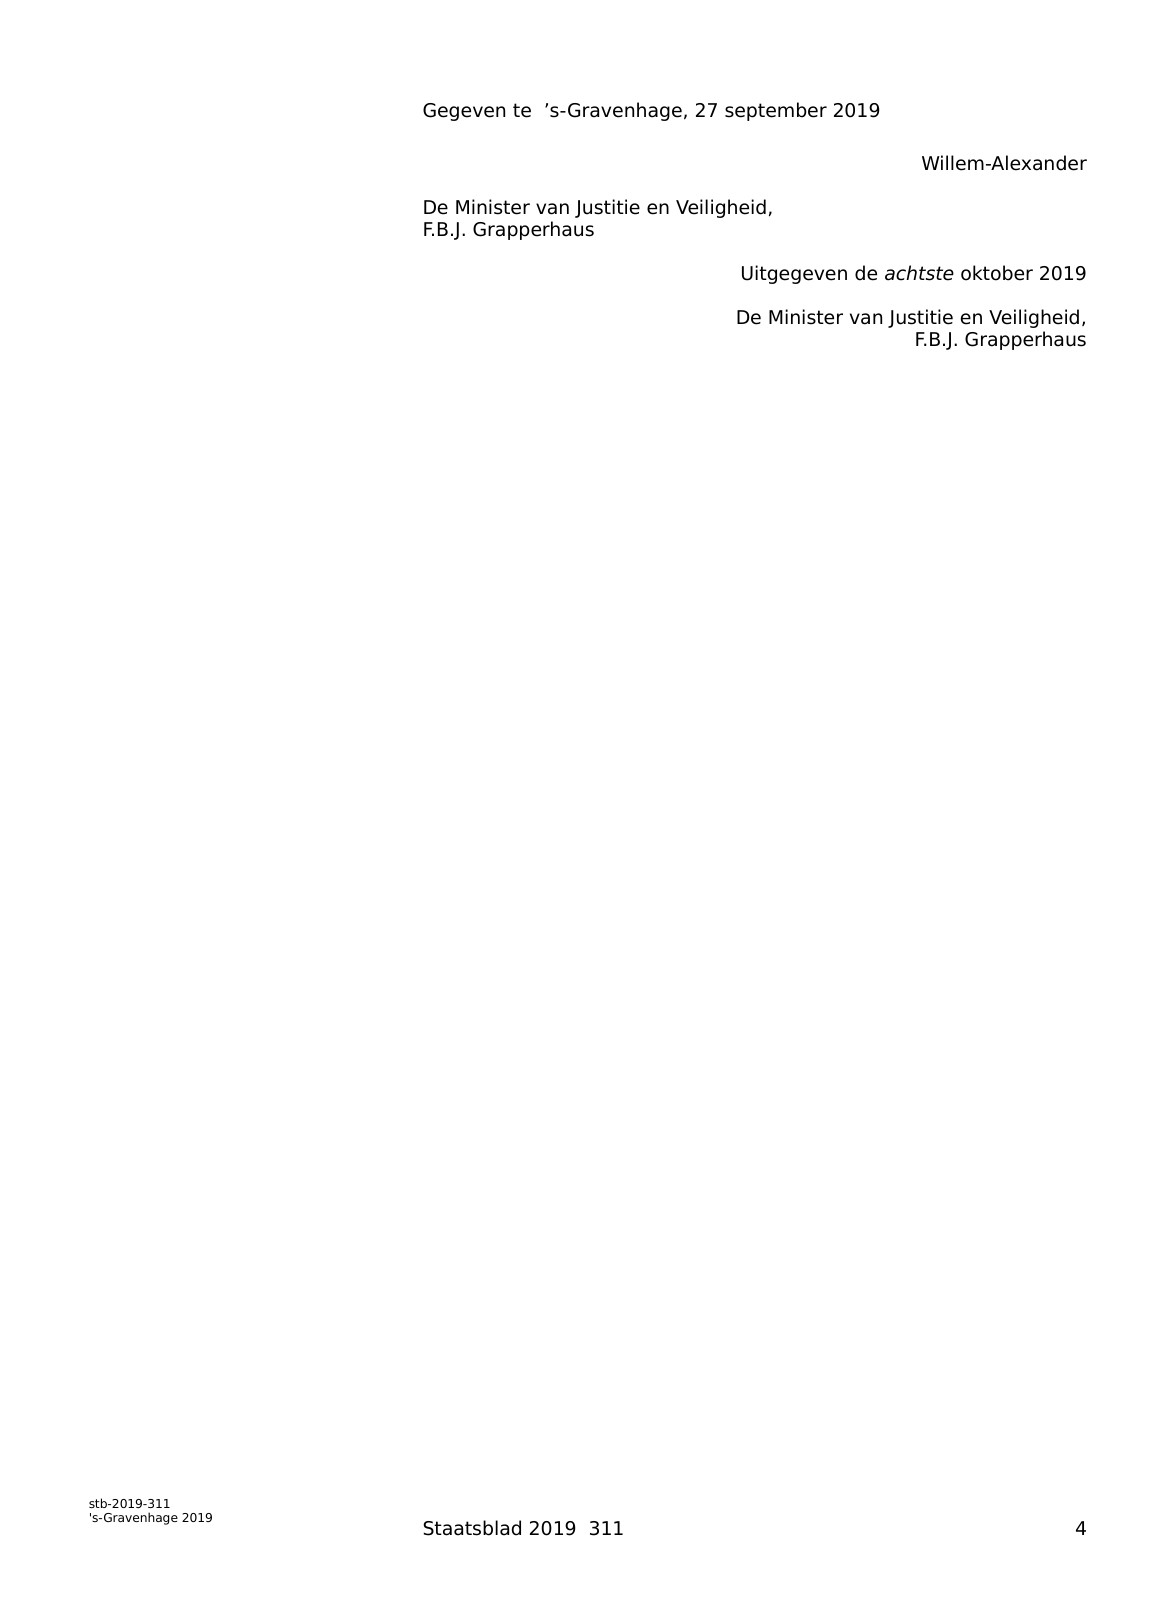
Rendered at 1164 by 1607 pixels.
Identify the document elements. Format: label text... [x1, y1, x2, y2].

text De Minister van Justitie en Veiligheid, F.B.J. Grapperhaus [422, 197, 1087, 241]
text Willem-Alexander [422, 152, 1087, 174]
text Gegeven te ’s-Gravenhage, 27 september 2019 [422, 100, 1087, 122]
text stb-2019-311 [88, 1497, 323, 1511]
text De Minister van Justitie en Veiligheid, F.B.J. Grapperhaus [422, 307, 1087, 351]
text Uitgegeven de achtste oktober 2019 [422, 263, 1087, 285]
text 's-Gravenhage 2019 [88, 1511, 323, 1525]
